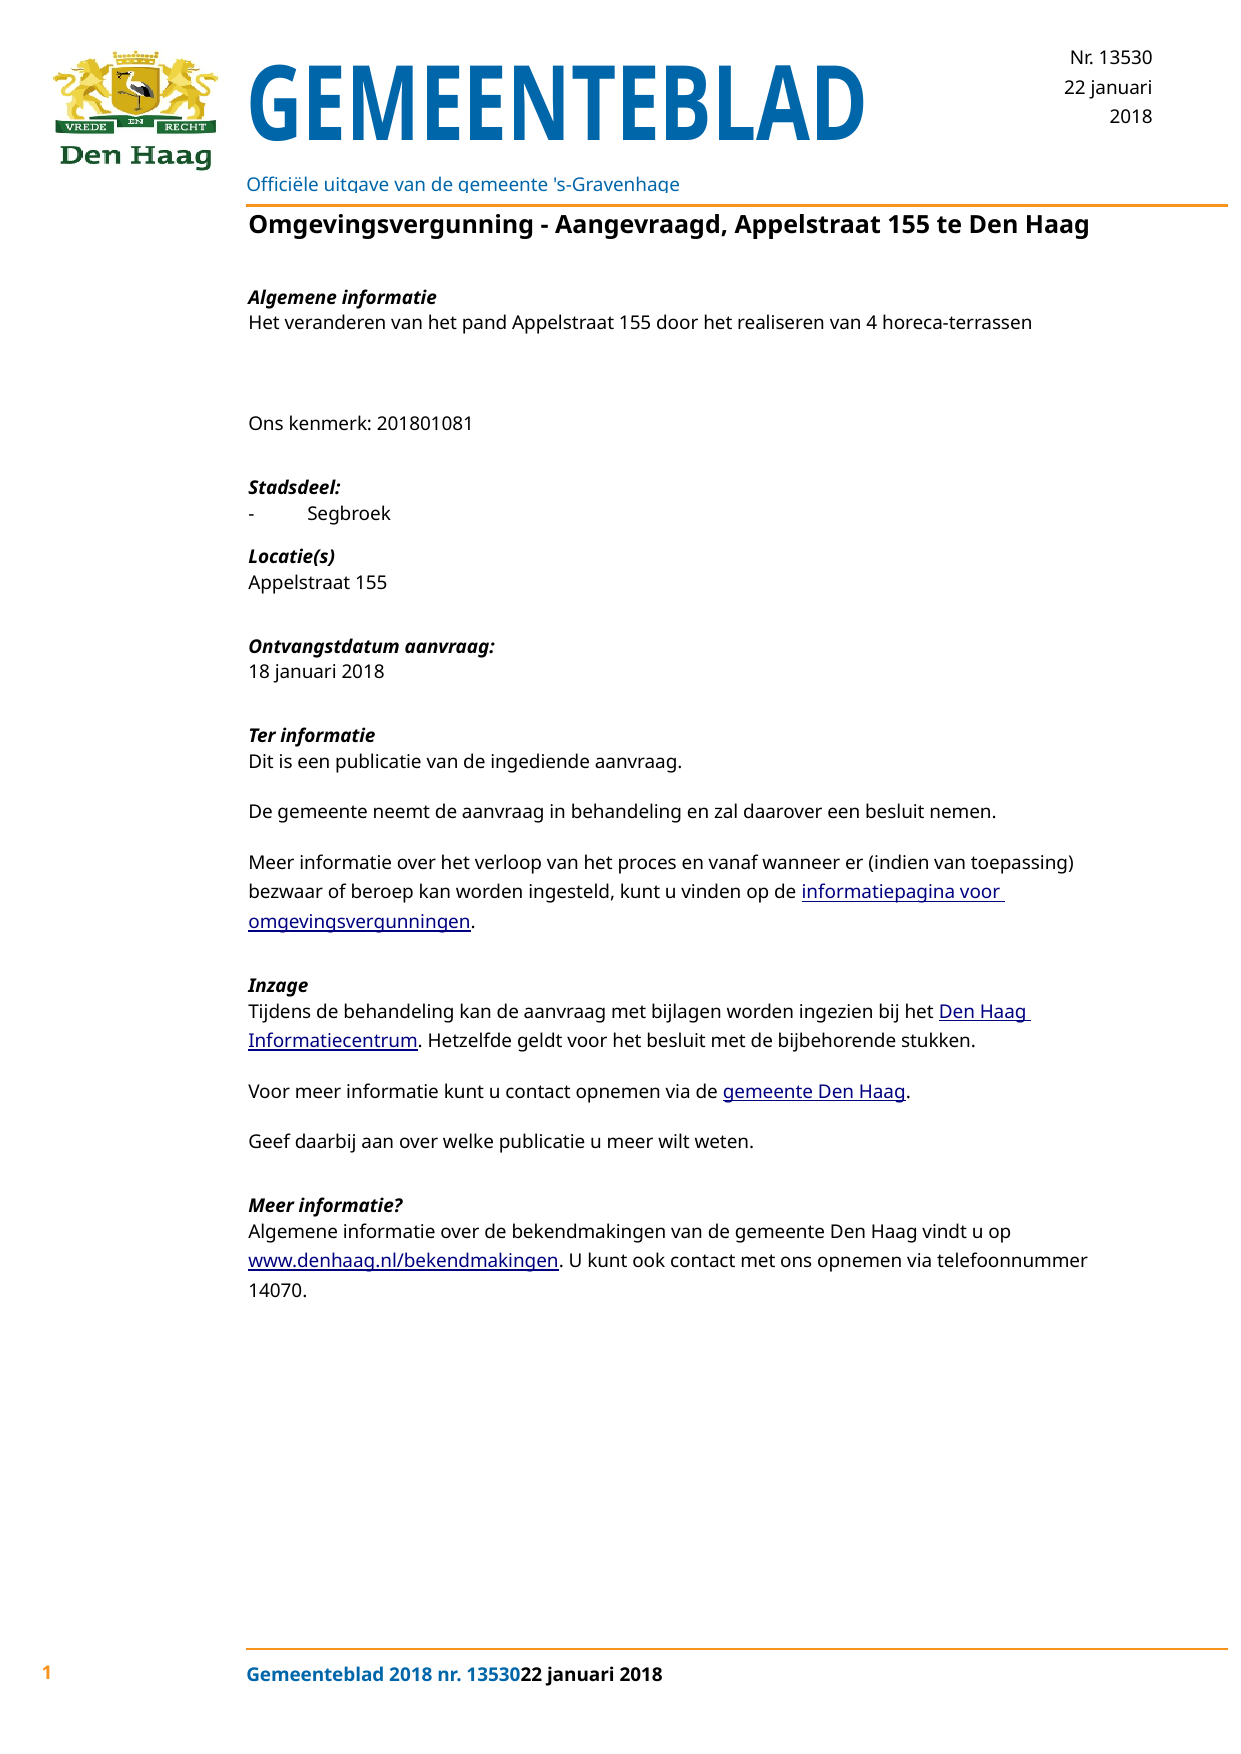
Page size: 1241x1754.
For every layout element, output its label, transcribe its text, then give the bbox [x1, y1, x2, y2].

text Tijdens de behandeling kan de aanvraag met bijlagen worden ingezien bij het Den Haag Informatiecentrum. Hetzelfde geldt voor het besluit met de bijbehorende stukken. [248, 998, 1152, 1053]
text Ontvangstdatum aanvraag: [248, 633, 1152, 659]
picture [41, 47, 231, 172]
text 18 januari 2018 [248, 659, 1152, 684]
text Inzage [248, 972, 1152, 998]
text Meer informatie over het verloop van het proces en vanaf wanneer er (indien van toepassing) bezwaar of beroep kan worden ingesteld, kunt u vinden op de informatiepagina voor omgevingsvergunningen. [248, 849, 1152, 934]
text Geef daarbij aan over welke publicatie u meer wilt weten. [248, 1128, 1152, 1154]
text Stadsdeel: [248, 474, 1152, 500]
text Ter informatie [248, 723, 1152, 748]
text Algemene informatie [248, 284, 1152, 309]
text Omgevingsvergunning - Aangevraagd, Appelstraat 155 te Den Haag [248, 207, 1152, 241]
text Dit is een publicatie van de ingediende aanvraag. [248, 748, 1152, 774]
text De gemeente neemt de aanvraag in behandeling en zal daarover een besluit nemen. [248, 799, 1152, 824]
text Ons kenmerk: 201801081 [248, 410, 1152, 436]
text Appelstraat 155 [248, 569, 1152, 595]
list Segbroek [248, 500, 1152, 526]
text Locatie(s) [248, 543, 1152, 569]
text Voor meer informatie kunt u contact opnemen via de gemeente Den Haag. [248, 1078, 1152, 1104]
text Algemene informatie over de bekendmakingen van de gemeente Den Haag vindt u op www.denhaag.nl/bekendmakingen. U kunt ook contact met ons opnemen via telefoonnummer 14070. [248, 1218, 1152, 1303]
text Het veranderen van het pand Appelstraat 155 door het realiseren van 4 horeca-terrassen [248, 309, 1152, 335]
text Meer informatie? [248, 1192, 1152, 1218]
